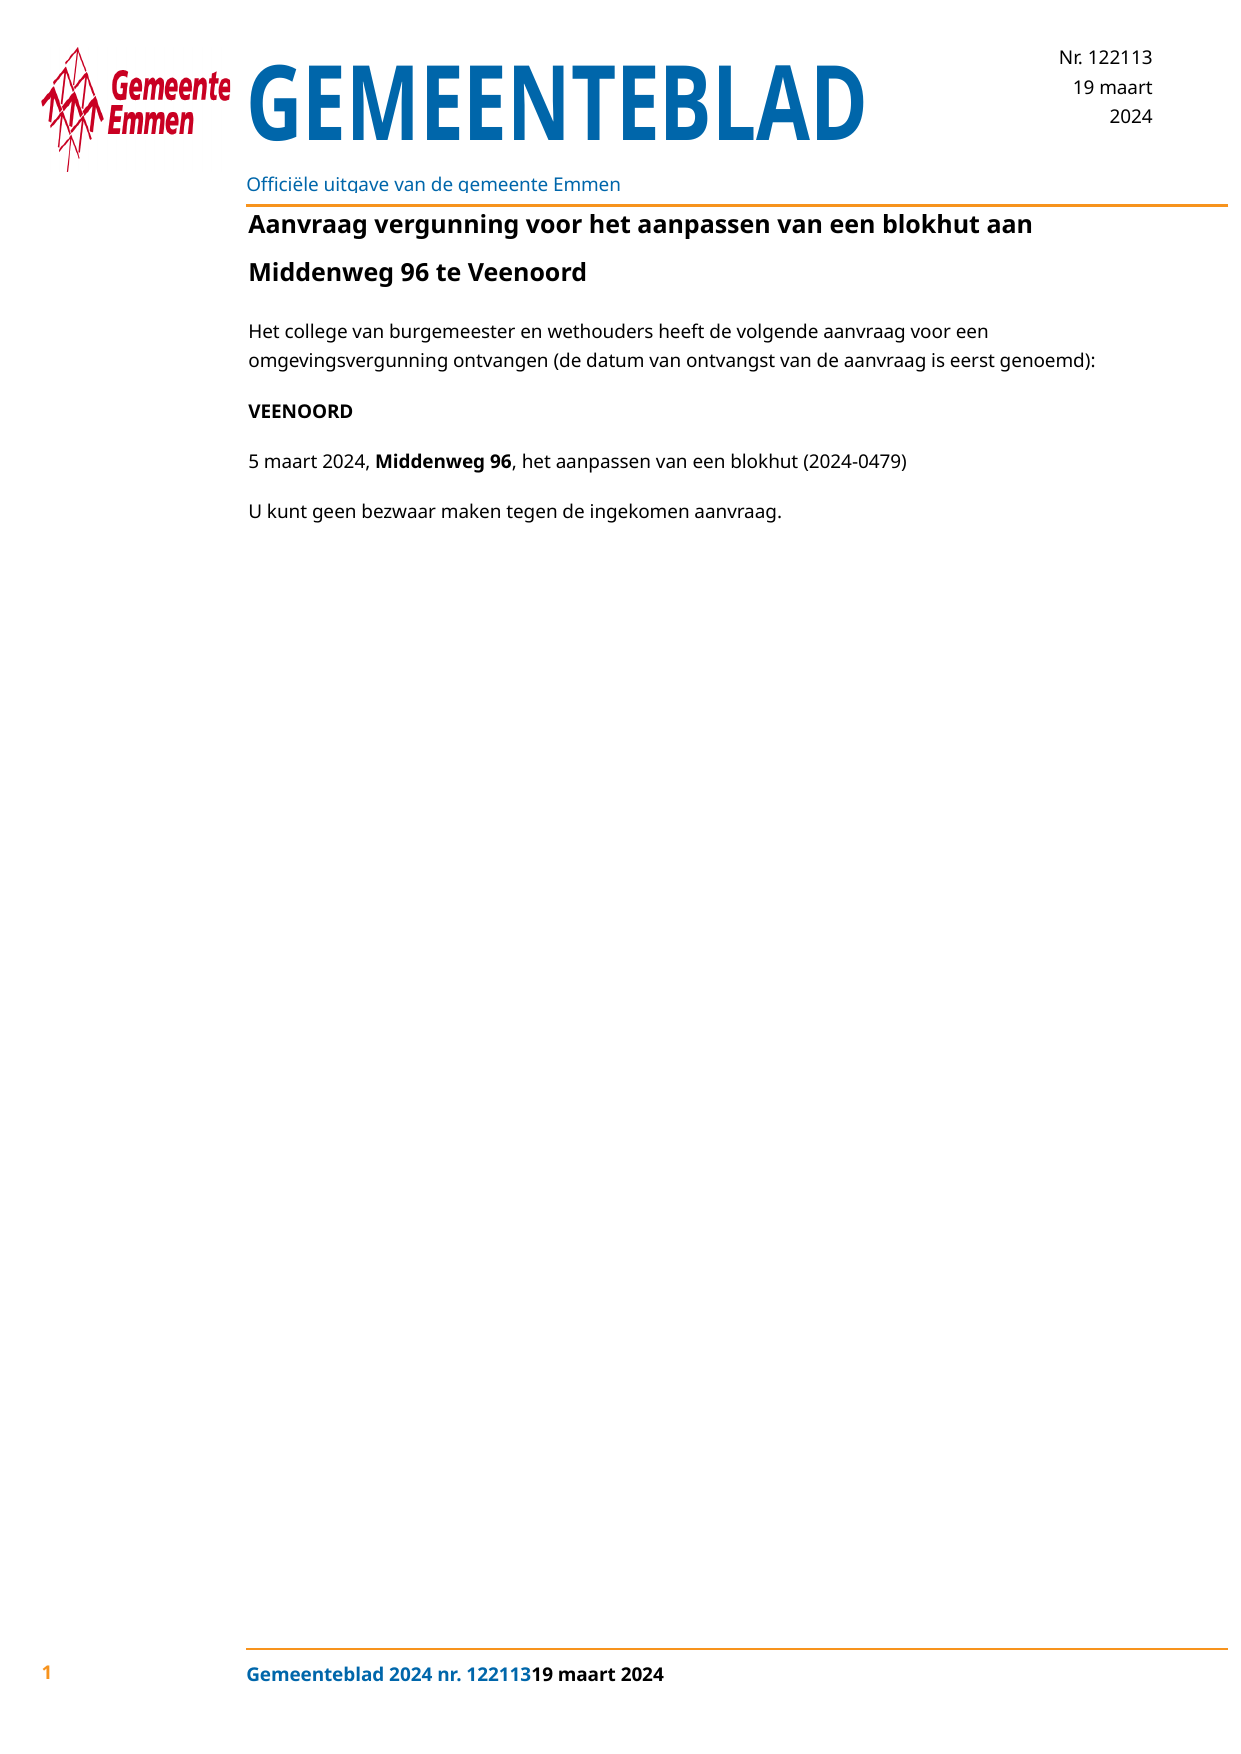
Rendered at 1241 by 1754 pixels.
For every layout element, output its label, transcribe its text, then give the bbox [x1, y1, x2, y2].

text 5 maart 2024, Middenweg 96, het aanpassen van een blokhut (2024-0479) [248, 448, 1152, 474]
text Het college van burgemeester en wethouders heeft de volgende aanvraag voor een omgevingsvergunning ontvangen (de datum van ontvangst van de aanvraag is eerst genoemd): [248, 318, 1152, 373]
text Aanvraag vergunning voor het aanpassen van een blokhut aan Middenweg 96 te Veenoord [248, 207, 1152, 288]
text VEENOORD [248, 398, 1152, 424]
picture [41, 47, 231, 172]
text U kunt geen bezwaar maken tegen de ingekomen aanvraag. [248, 499, 1152, 524]
